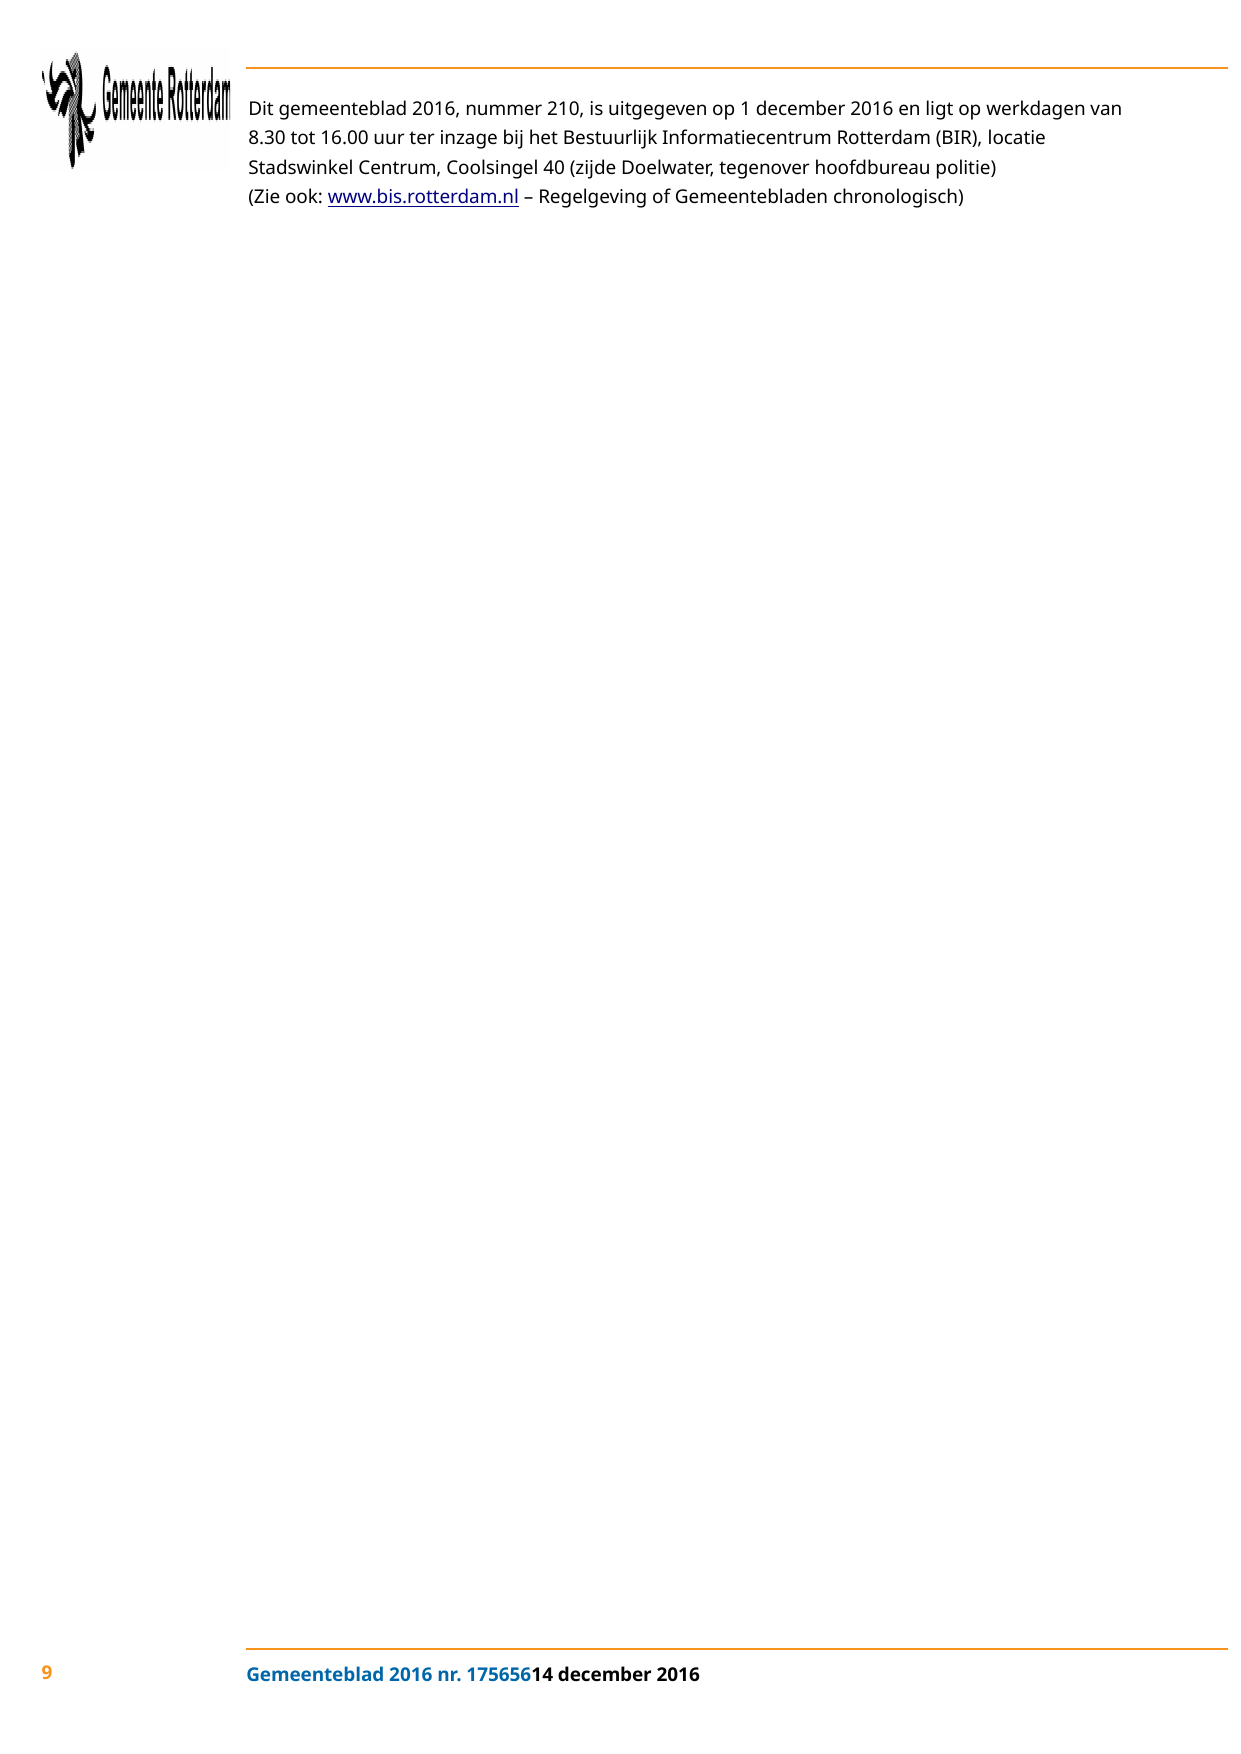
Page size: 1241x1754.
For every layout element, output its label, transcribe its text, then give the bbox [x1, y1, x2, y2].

text (Zie ook: www.bis.rotterdam.nl – Regelgeving of Gemeentebladen chronologisch) [248, 184, 1152, 209]
text Dit gemeenteblad 2016, nummer 210, is uitgegeven op 1 december 2016 en ligt op werkdagen van 8.30 tot 16.00 uur ter inzage bij het Bestuurlijk Informatiecentrum Rotterdam (BIR), locatie Stadswinkel Centrum, Coolsingel 40 (zijde Doelwater, tegenover hoofdbureau politie) [248, 95, 1152, 180]
picture [41, 47, 231, 172]
